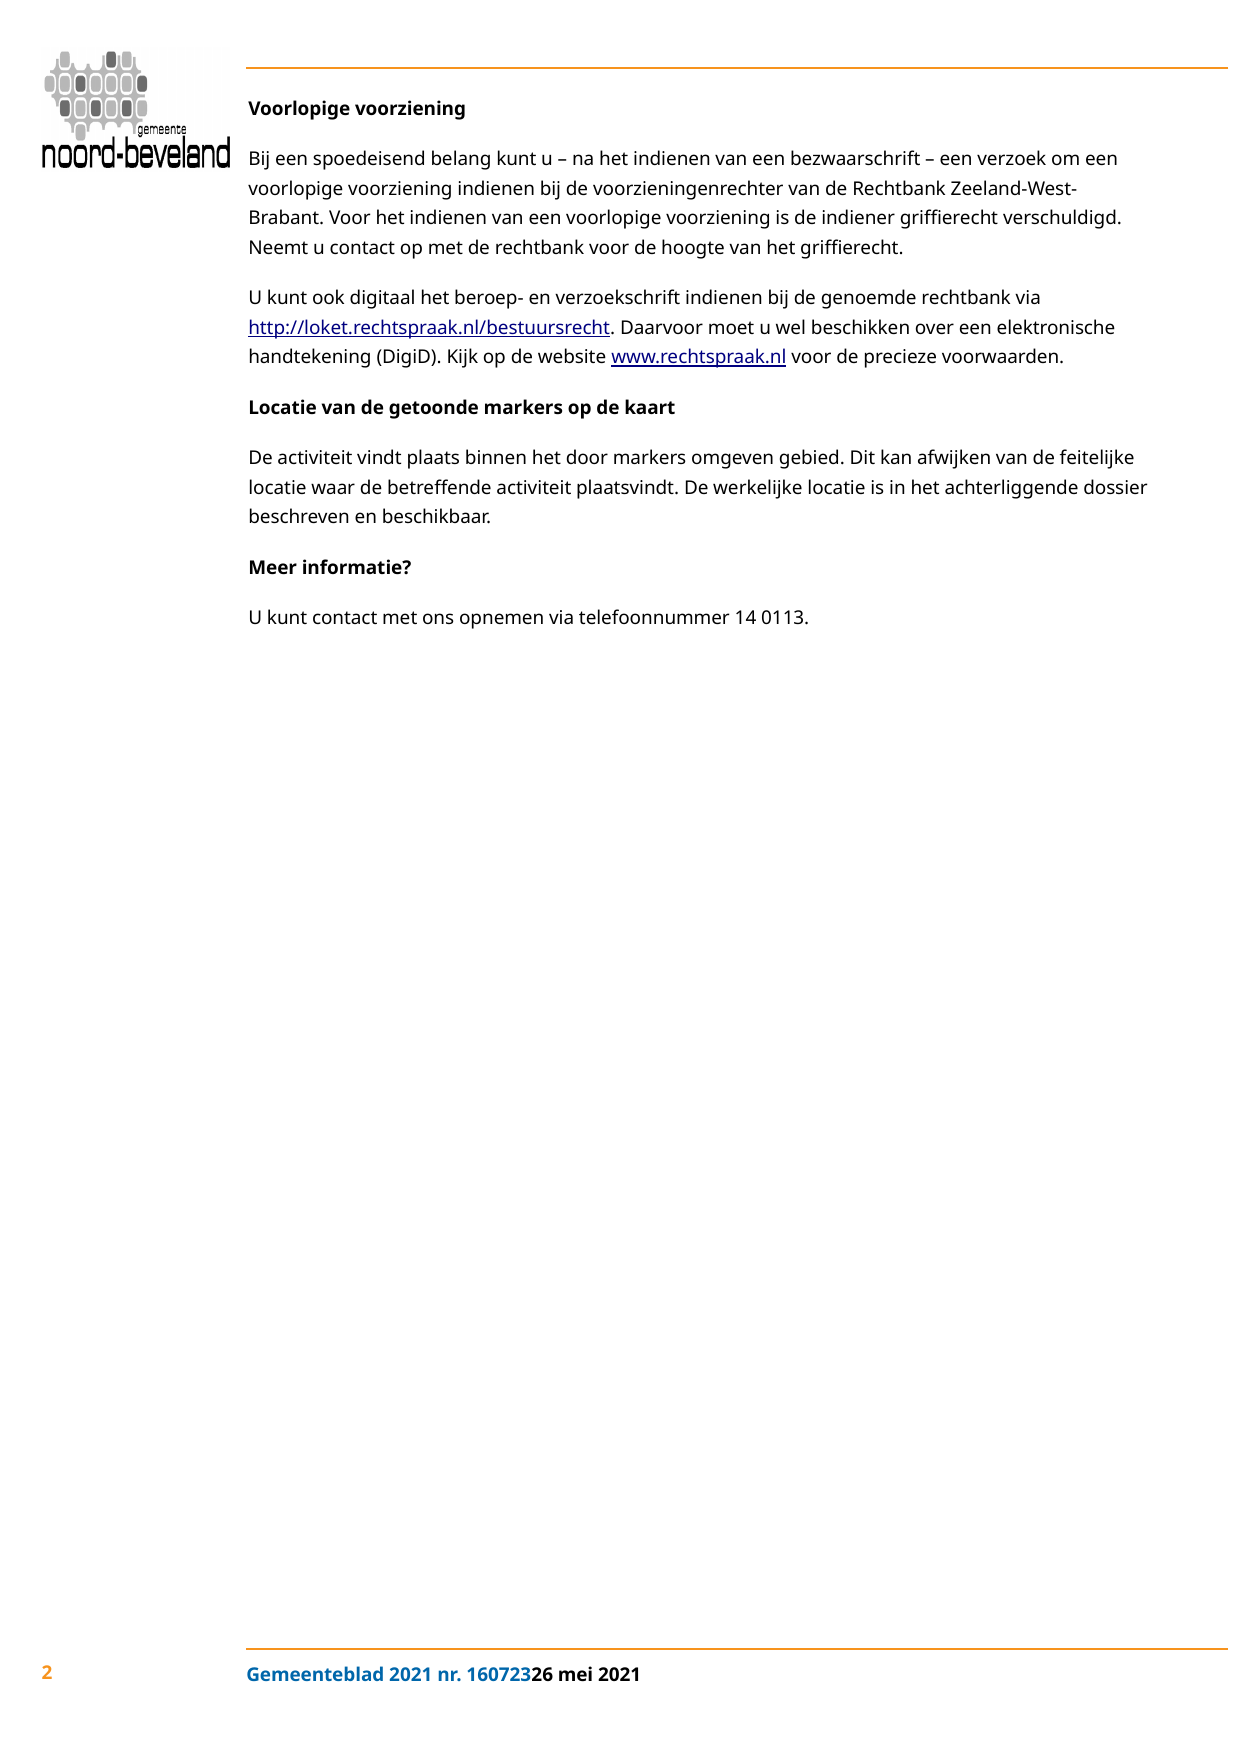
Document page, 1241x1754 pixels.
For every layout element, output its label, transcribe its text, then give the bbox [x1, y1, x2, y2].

text De activiteit vindt plaats binnen het door markers omgeven gebied. Dit kan afwijken van de feitelijke locatie waar de betreffende activiteit plaatsvindt. De werkelijke locatie is in het achterliggende dossier beschreven en beschikbaar. [248, 444, 1152, 529]
text Locatie van de getoonde markers op de kaart [248, 394, 1152, 420]
picture [41, 47, 231, 172]
text Voorlopige voorziening [248, 95, 1152, 121]
text U kunt contact met ons opnemen via telefoonnummer 14 0113. [248, 604, 1152, 630]
text Meer informatie? [248, 554, 1152, 580]
text Bij een spoedeisend belang kunt u – na het indienen van een bezwaarschrift – een verzoek om een voorlopige voorziening indienen bij de voorzieningenrechter van de Rechtbank Zeeland-West-Brabant. Voor het indienen van een voorlopige voorziening is de indiener griffierecht verschuldigd. Neemt u contact op met de rechtbank voor de hoogte van het griffierecht. [248, 145, 1152, 260]
text U kunt ook digitaal het beroep- en verzoekschrift indienen bij de genoemde rechtbank via http://loket.rechtspraak.nl/bestuursrecht. Daarvoor moet u wel beschikken over een elektronische handtekening (DigiD). Kijk op de website www.rechtspraak.nl voor de precieze voorwaarden. [248, 284, 1152, 369]
